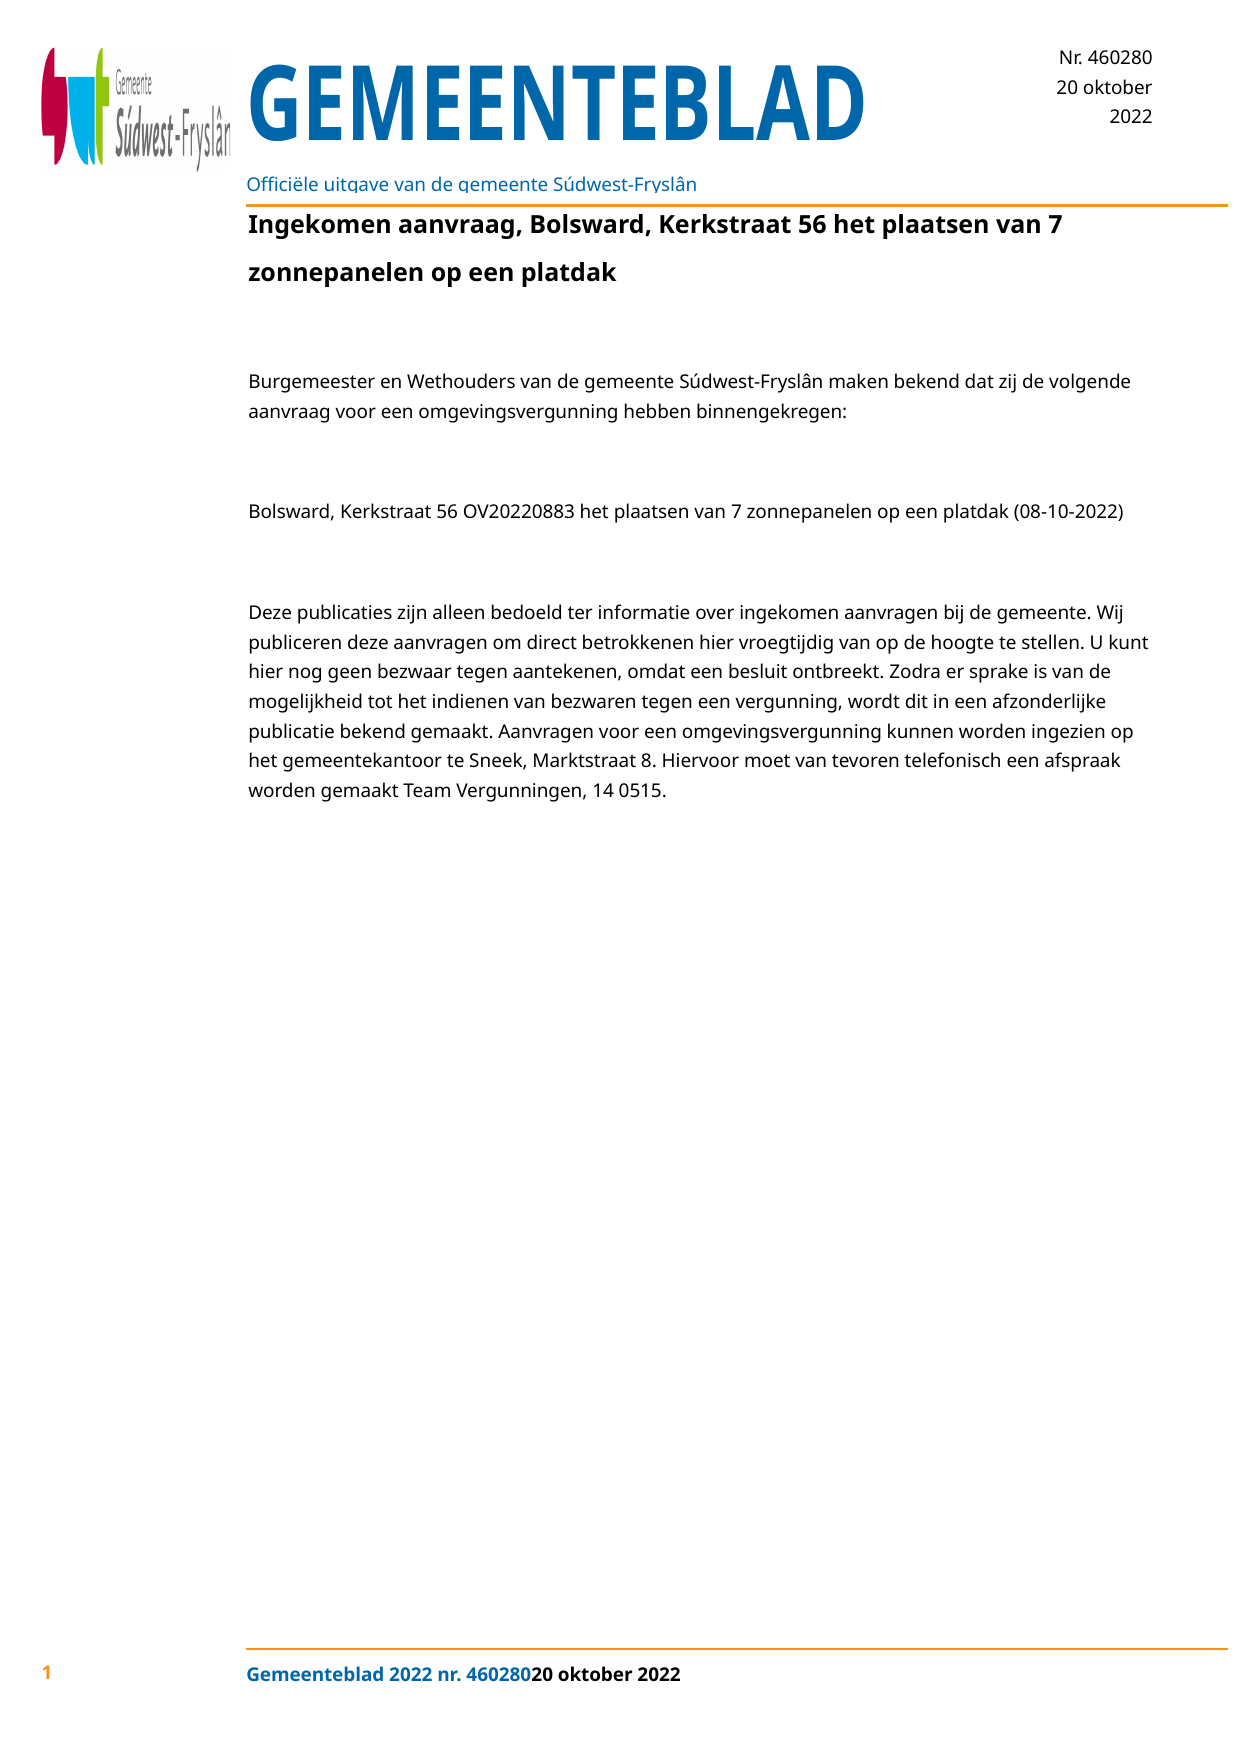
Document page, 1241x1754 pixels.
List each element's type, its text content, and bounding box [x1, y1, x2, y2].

text Bolsward, Kerkstraat 56 OV20220883 het plaatsen van 7 zonnepanelen op een platdak (08-10-2022) [248, 499, 1152, 524]
text Ingekomen aanvraag, Bolsward, Kerkstraat 56 het plaatsen van 7 zonnepanelen op een platdak [248, 207, 1152, 288]
text Burgemeester en Wethouders van de gemeente Súdwest-Fryslân maken bekend dat zij de volgende aanvraag voor een omgevingsvergunning hebben binnengekregen: [248, 368, 1152, 424]
picture [41, 47, 231, 172]
text Deze publicaties zijn alleen bedoeld ter informatie over ingekomen aanvragen bij de gemeente. Wij publiceren deze aanvragen om direct betrokkenen hier vroegtijdig van op de hoogte te stellen. U kunt hier nog geen bezwaar tegen aantekenen, omdat een besluit ontbreekt. Zodra er sprake is van de mogelijkheid tot het indienen van bezwaren tegen een vergunning, wordt dit in een afzonderlijke publicatie bekend gemaakt. Aanvragen voor een omgevingsvergunning kunnen worden ingezien op het gemeentekantoor te Sneek, Marktstraat 8. Hiervoor moet van tevoren telefonisch een afspraak worden gemaakt Team Vergunningen, 14 0515. [248, 599, 1152, 803]
